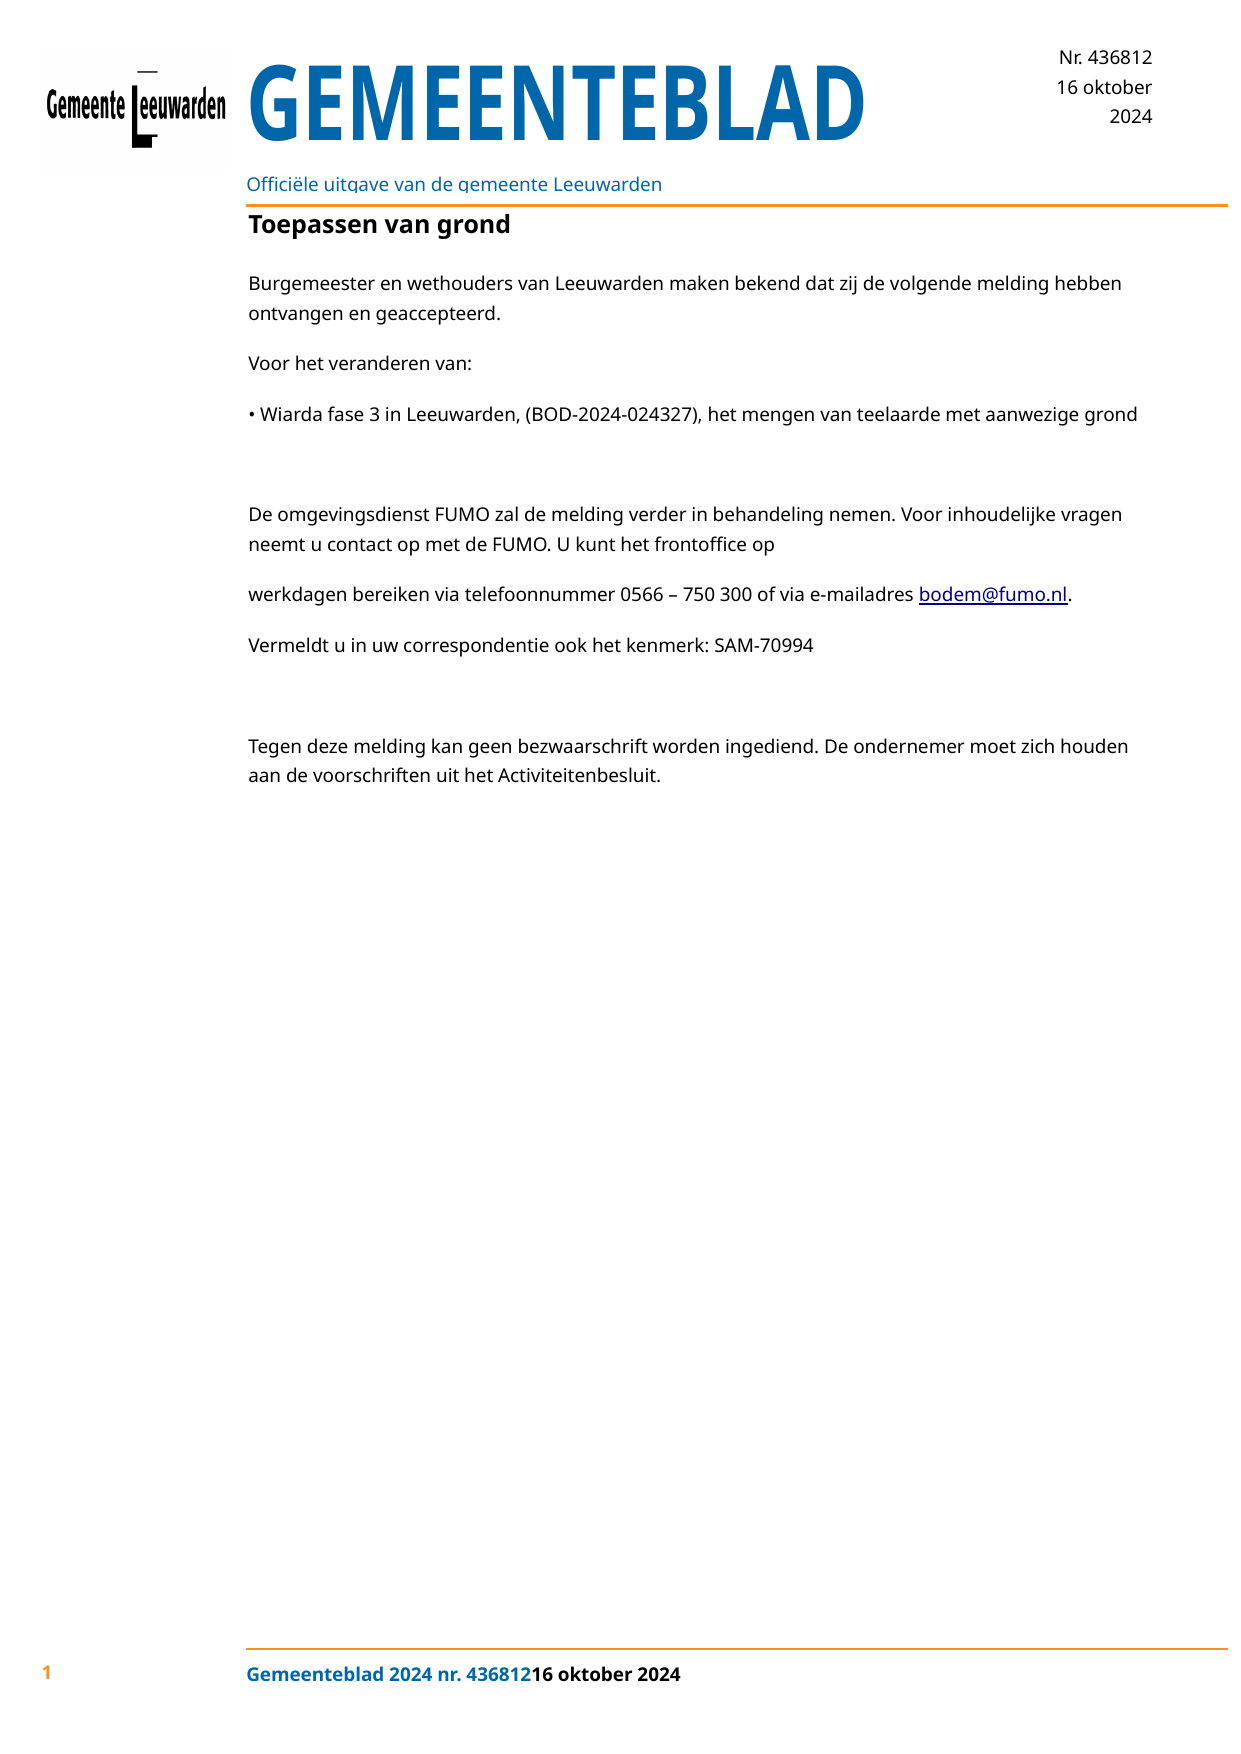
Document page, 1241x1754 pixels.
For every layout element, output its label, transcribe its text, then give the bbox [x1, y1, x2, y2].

text Voor het veranderen van: [248, 350, 1152, 376]
picture [41, 47, 231, 172]
text De omgevingsdienst FUMO zal de melding verder in behandeling nemen. Voor inhoudelijke vragen neemt u contact op met de FUMO. U kunt het frontoffice op [248, 502, 1152, 557]
text • Wiarda fase 3 in Leeuwarden, (BOD-2024-024327), het mengen van teelaarde met aanwezige grond [248, 401, 1152, 426]
text Tegen deze melding kan geen bezwaarschrift worden ingediend. De ondernemer moet zich houden aan de voorschriften uit het Activiteitenbesluit. [248, 733, 1152, 788]
text Burgemeester en wethouders van Leeuwarden maken bekend dat zij de volgende melding hebben ontvangen en geaccepteerd. [248, 270, 1152, 326]
text Vermeldt u in uw correspondentie ook het kenmerk: SAM-70994 [248, 632, 1152, 658]
text werkdagen bereiken via telefoonnummer 0566 – 750 300 of via e-mailadres bodem@fumo.nl. [248, 582, 1152, 607]
text Toepassen van grond [248, 207, 1152, 241]
